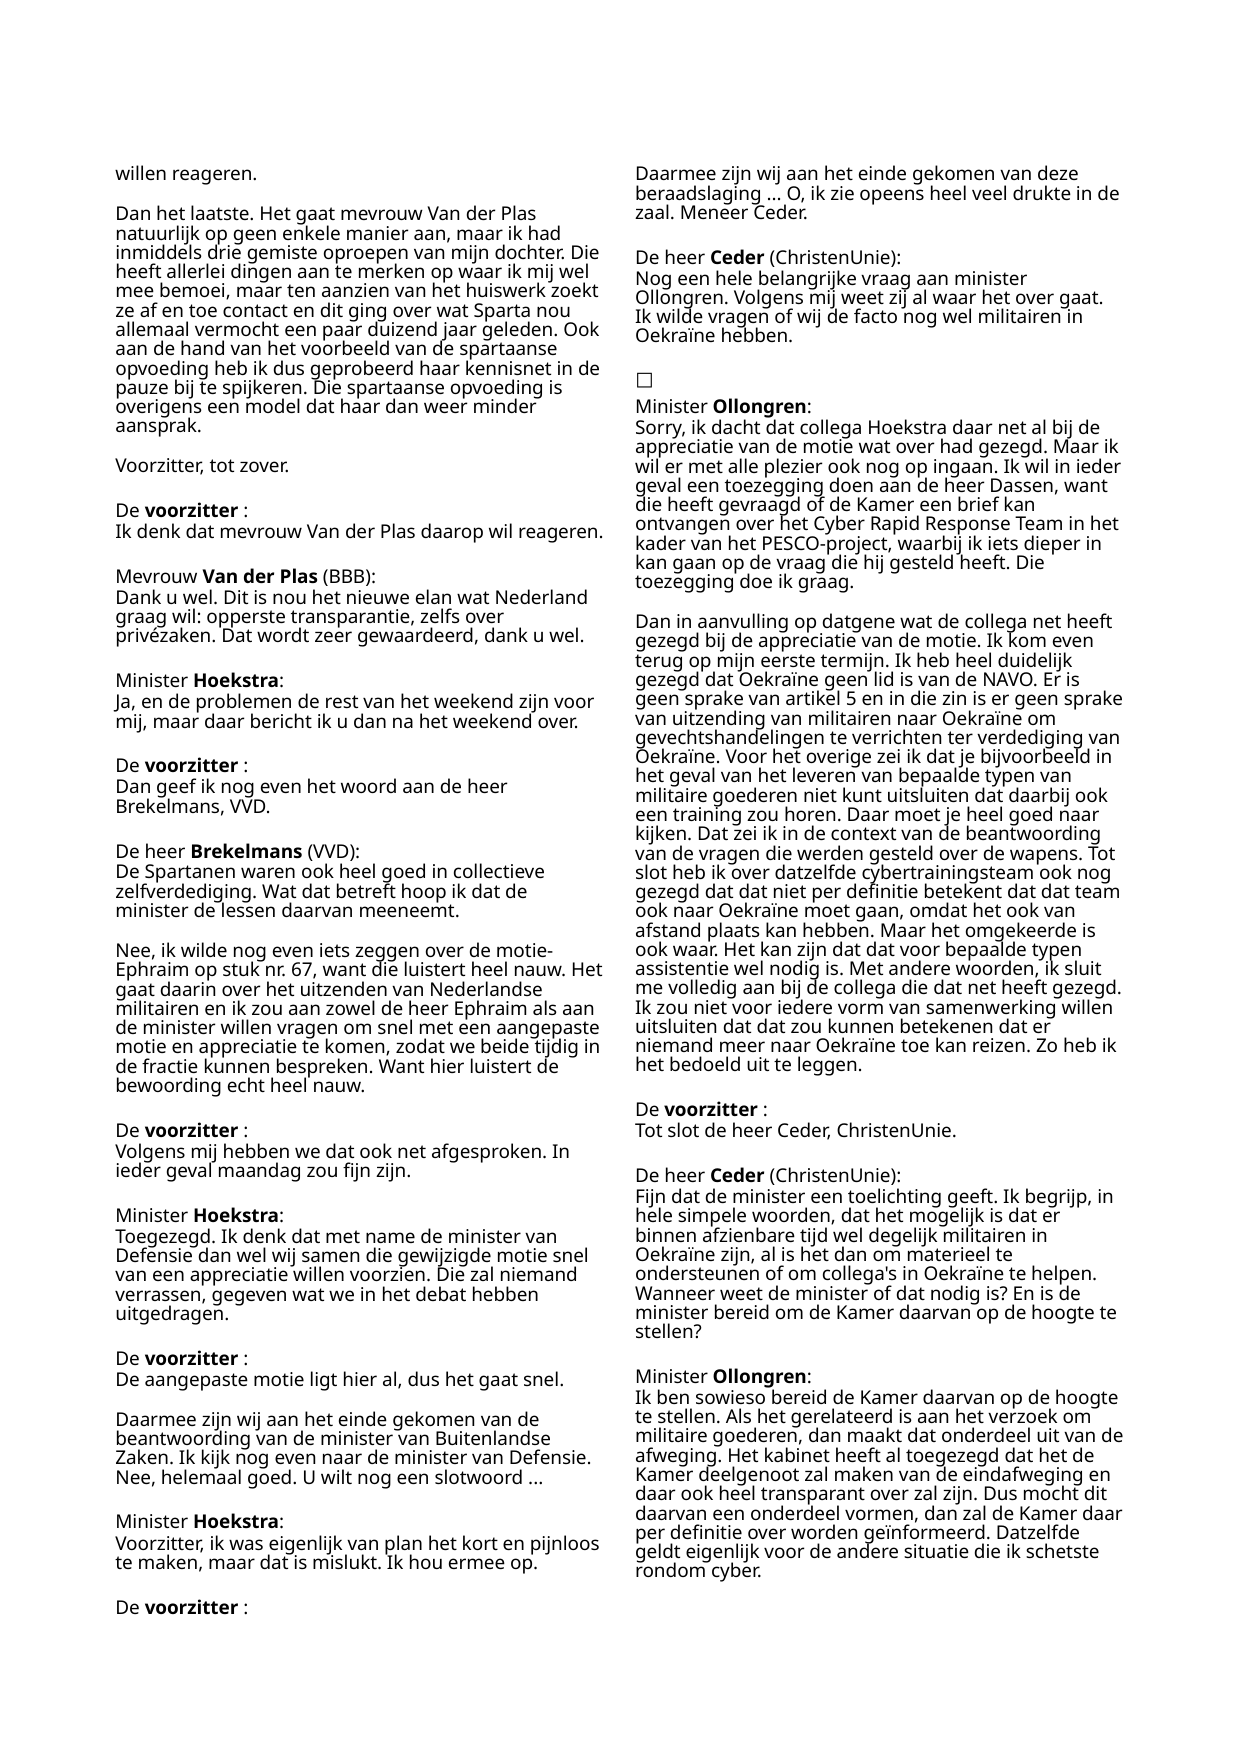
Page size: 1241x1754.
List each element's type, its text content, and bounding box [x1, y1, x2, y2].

text Toegezegd. Ik denk dat met name de minister van Defensie dan wel wij samen die gewijzigde motie snel van een appreciatie willen voorzien. Die zal niemand verrassen, gegeven wat we in het debat hebben uitgedragen. [115, 1228, 605, 1324]
text Minister Hoekstra: [115, 668, 605, 693]
text De aangepaste motie ligt hier al, dus het gaat snel. [115, 1371, 605, 1390]
text Minister Ollongren: [635, 393, 1125, 419]
text Nog een hele belangrijke vraag aan minister Ollongren. Volgens mij weet zij al waar het over gaat. Ik wilde vragen of wij de facto nog wel militairen in Oekraïne hebben. [635, 270, 1125, 347]
text ⬜ [635, 368, 1125, 393]
text Ik ben sowieso bereid de Kamer daarvan op de hoogte te stellen. Als het gerelateerd is aan het verzoek om militaire goederen, dan maakt dat onderdeel uit van de afweging. Het kabinet heeft al toegezegd dat het de Kamer deelgenoot zal maken van de eindafweging en daar ook heel transparant over zal zijn. Dus mocht dit daarvan een onderdeel vormen, dan zal de Kamer daar per definitie over worden geïnformeerd. Datzelfde geldt eigenlijk voor de andere situatie die ik schetste rondom cyber. [635, 1389, 1125, 1582]
text De voorzitter : [635, 1097, 1125, 1122]
text Tot slot de heer Ceder, ChristenUnie. [635, 1122, 1125, 1142]
text De heer Brekelmans (VVD): [115, 838, 605, 863]
text Voorzitter, ik was eigenlijk van plan het kort en pijnloos te maken, maar dat is mislukt. Ik hou ermee op. [115, 1534, 605, 1573]
text Dan in aanvulling op datgene wat de collega net heeft gezegd bij de appreciatie van de motie. Ik kom even terug op mijn eerste termijn. Ik heb heel duidelijk gezegd dat Oekraïne geen lid is van de NAVO. Er is geen sprake van artikel 5 en in die zin is er geen sprake van uitzending van militairen naar Oekraïne om gevechtshandelingen te verrichten ter verdediging van Oekraïne. Voor het overige zei ik dat je bijvoorbeeld in het geval van het leveren van bepaalde typen van militaire goederen niet kunt uitsluiten dat daarbij ook een training zou horen. Daar moet je heel goed naar kijken. Dat zei ik in de context van de beantwoording van de vragen die werden gesteld over de wapens. Tot slot heb ik over datzelfde cybertrainingsteam ook nog gezegd dat dat niet per definitie betekent dat dat team ook naar Oekraïne moet gaan, omdat het ook van afstand plaats kan hebben. Maar het omgekeerde is ook waar. Het kan zijn dat dat voor bepaalde typen assistentie wel nodig is. Met andere woorden, ik sluit me volledig aan bij de collega die dat net heeft gezegd. Ik zou niet voor iedere vorm van samenwerking willen uitsluiten dat dat zou kunnen betekenen dat er niemand meer naar Oekraïne toe kan reizen. Zo heb ik het bedoeld uit te leggen. [635, 613, 1125, 1076]
text Fijn dat de minister een toelichting geeft. Ik begrijp, in hele simpele woorden, dat het mogelijk is dat er binnen afzienbare tijd wel degelijk militairen in Oekraïne zijn, al is het dan om materieel te ondersteunen of om collega's in Oekraïne te helpen. Wanneer weet de minister of dat nodig is? En is de minister bereid om de Kamer daarvan op de hoogte te stellen? [635, 1188, 1125, 1342]
text Ja, en de problemen de rest van het weekend zijn voor mij, maar daar bericht ik u dan na het weekend over. [115, 693, 605, 732]
text Voorzitter, tot zover. [115, 457, 605, 477]
text Nee, ik wilde nog even iets zeggen over de motie-Ephraim op stuk nr. 67, want die luistert heel nauw. Het gaat daarin over het uitzenden van Nederlandse militairen en ik zou aan zowel de heer Ephraim als aan de minister willen vragen om snel met een aangepaste motie en appreciatie te komen, zodat we beide tijdig in de fractie kunnen bespreken. Want hier luistert de bewoording echt heel nauw. [115, 942, 605, 1096]
text De heer Ceder (ChristenUnie): [635, 244, 1125, 270]
text Mevrouw Van der Plas (BBB): [115, 563, 605, 589]
text De heer Ceder (ChristenUnie): [635, 1162, 1125, 1188]
text Minister Ollongren: [635, 1363, 1125, 1389]
text De voorzitter : [115, 753, 605, 778]
text De voorzitter : [115, 1117, 605, 1143]
text De voorzitter : [115, 1594, 605, 1619]
text De voorzitter : [115, 1345, 605, 1371]
text Daarmee zijn wij aan het einde gekomen van de beantwoording van de minister van Buitenlandse Zaken. Ik kijk nog even naar de minister van Defensie. Nee, helemaal goed. U wilt nog een slotwoord ... [115, 1411, 605, 1488]
text Minister Hoekstra: [115, 1202, 605, 1228]
text Ik denk dat mevrouw Van der Plas daarop wil reageren. [115, 523, 605, 542]
text Daarmee zijn wij aan het einde gekomen van deze beraadslaging ... O, ik zie opeens heel veel drukte in de zaal. Meneer Ceder. [635, 165, 1125, 223]
text De voorzitter : [115, 497, 605, 523]
text Dan het laatste. Het gaat mevrouw Van der Plas natuurlijk op geen enkele manier aan, maar ik had inmiddels drie gemiste oproepen van mijn dochter. Die heeft allerlei dingen aan te merken op waar ik mij wel mee bemoei, maar ten aanzien van het huiswerk zoekt ze af en toe contact en dit ging over wat Sparta nou allemaal vermocht een paar duizend jaar geleden. Ook aan de hand van het voorbeeld van de spartaanse opvoeding heb ik dus geprobeerd haar kennisnet in de pauze bij te spijkeren. Die spartaanse opvoeding is overigens een model dat haar dan weer minder aansprak. [115, 205, 605, 437]
text willen reageren. [115, 165, 605, 184]
text Dank u wel. Dit is nou het nieuwe elan wat Nederland graag wil: opperste transparantie, zelfs over privézaken. Dat wordt zeer gewaardeerd, dank u wel. [115, 589, 605, 647]
text Volgens mij hebben we dat ook net afgesproken. In ieder geval maandag zou fijn zijn. [115, 1143, 605, 1181]
text Sorry, ik dacht dat collega Hoekstra daar net al bij de appreciatie van de motie wat over had gezegd. Maar ik wil er met alle plezier ook nog op ingaan. Ik wil in ieder geval een toezegging doen aan de heer Dassen, want die heeft gevraagd of de Kamer een brief kan ontvangen over het Cyber Rapid Response Team in het kader van het PESCO-project, waarbij ik iets dieper in kan gaan op de vraag die hij gesteld heeft. Die toezegging doe ik graag. [635, 419, 1125, 592]
text Dan geef ik nog even het woord aan de heer Brekelmans, VVD. [115, 778, 605, 817]
text Minister Hoekstra: [115, 1509, 605, 1534]
text De Spartanen waren ook heel goed in collectieve zelfverdediging. Wat dat betreft hoop ik dat de minister de lessen daarvan meeneemt. [115, 863, 605, 921]
